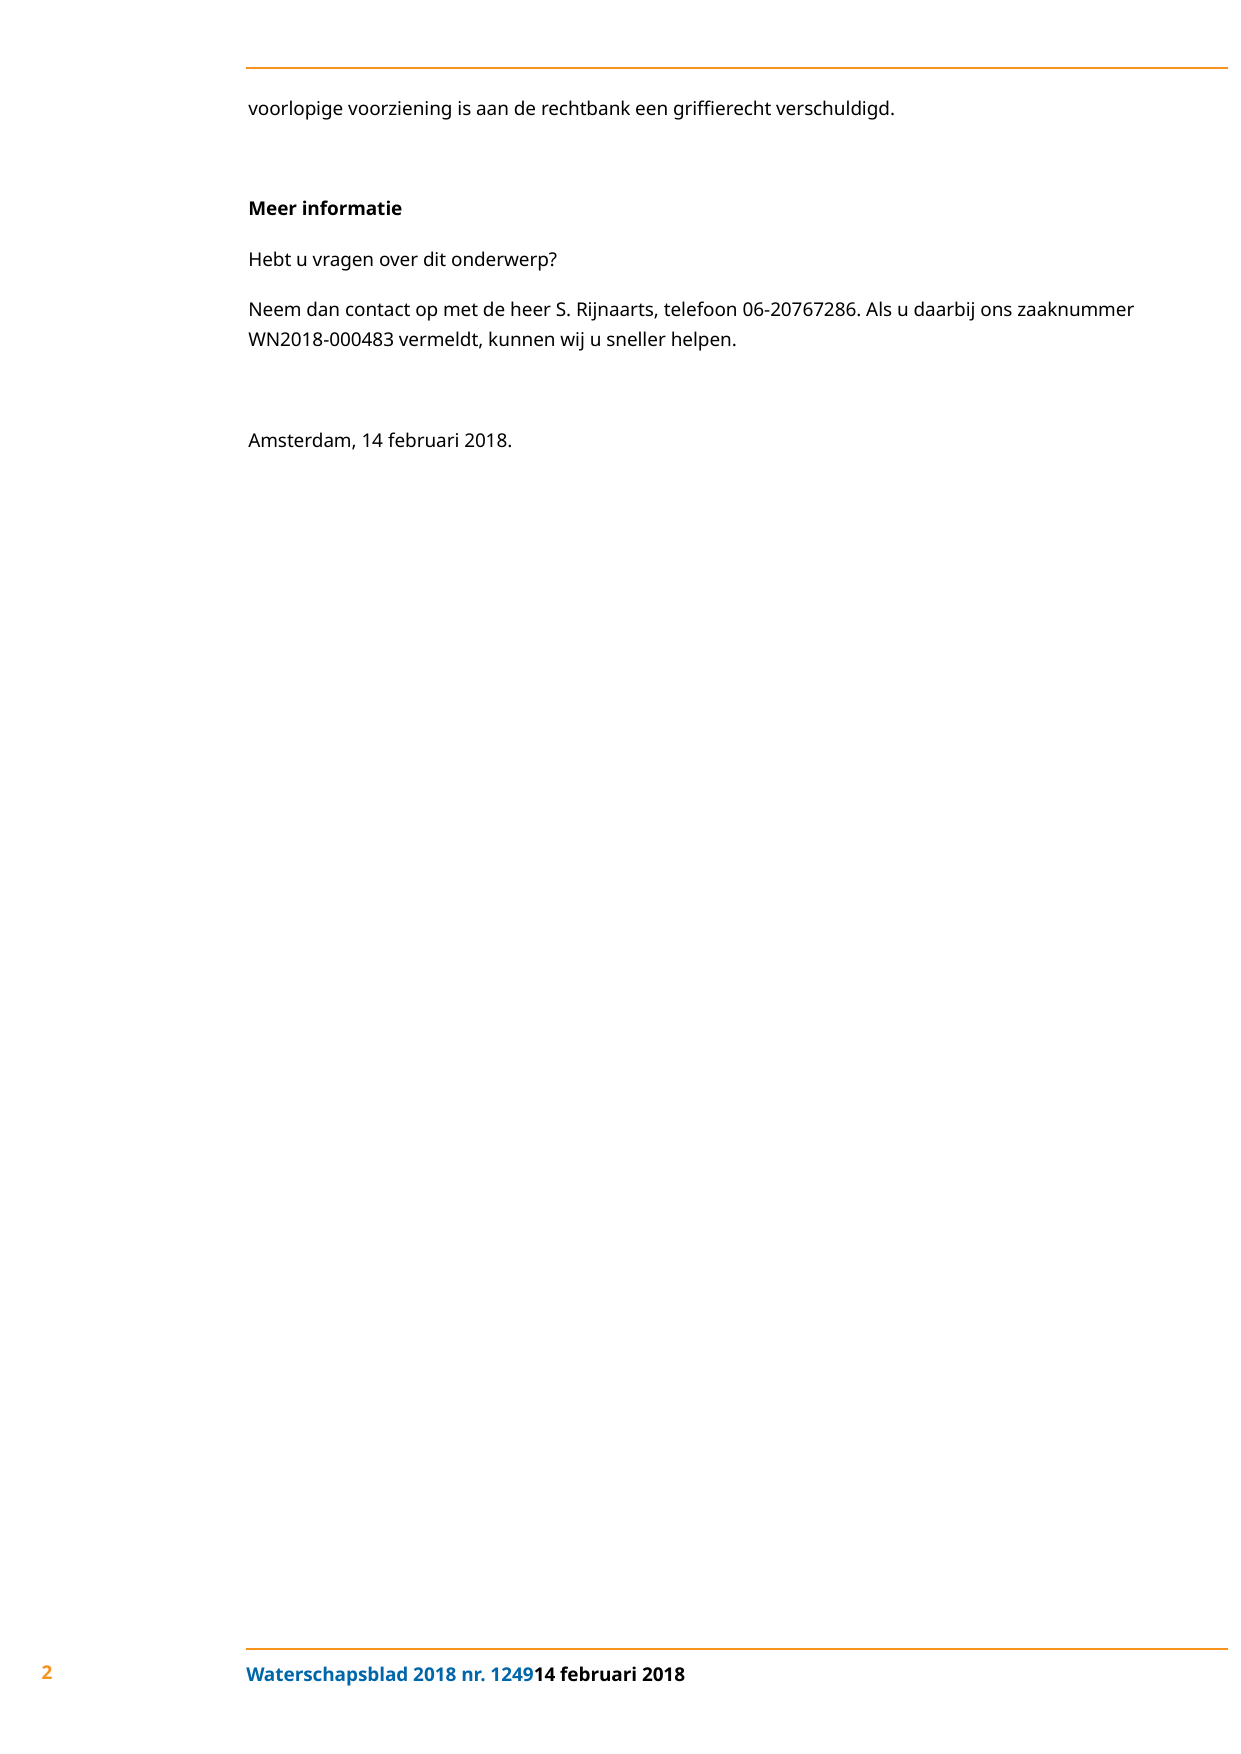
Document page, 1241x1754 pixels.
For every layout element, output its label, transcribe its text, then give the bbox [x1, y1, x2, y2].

text Amsterdam, 14 februari 2018. [248, 427, 1152, 453]
text Meer informatie [248, 196, 1152, 221]
text Hebt u vragen over dit onderwerp? [248, 246, 1152, 272]
picture [41, 47, 231, 172]
text voorlopige voorziening is aan de rechtbank een griffierecht verschuldigd. [248, 95, 1152, 121]
text Neem dan contact op met de heer S. Rijnaarts, telefoon 06-20767286. Als u daarbij ons zaaknummer WN2018-000483 vermeldt, kunnen wij u sneller helpen. [248, 296, 1152, 352]
